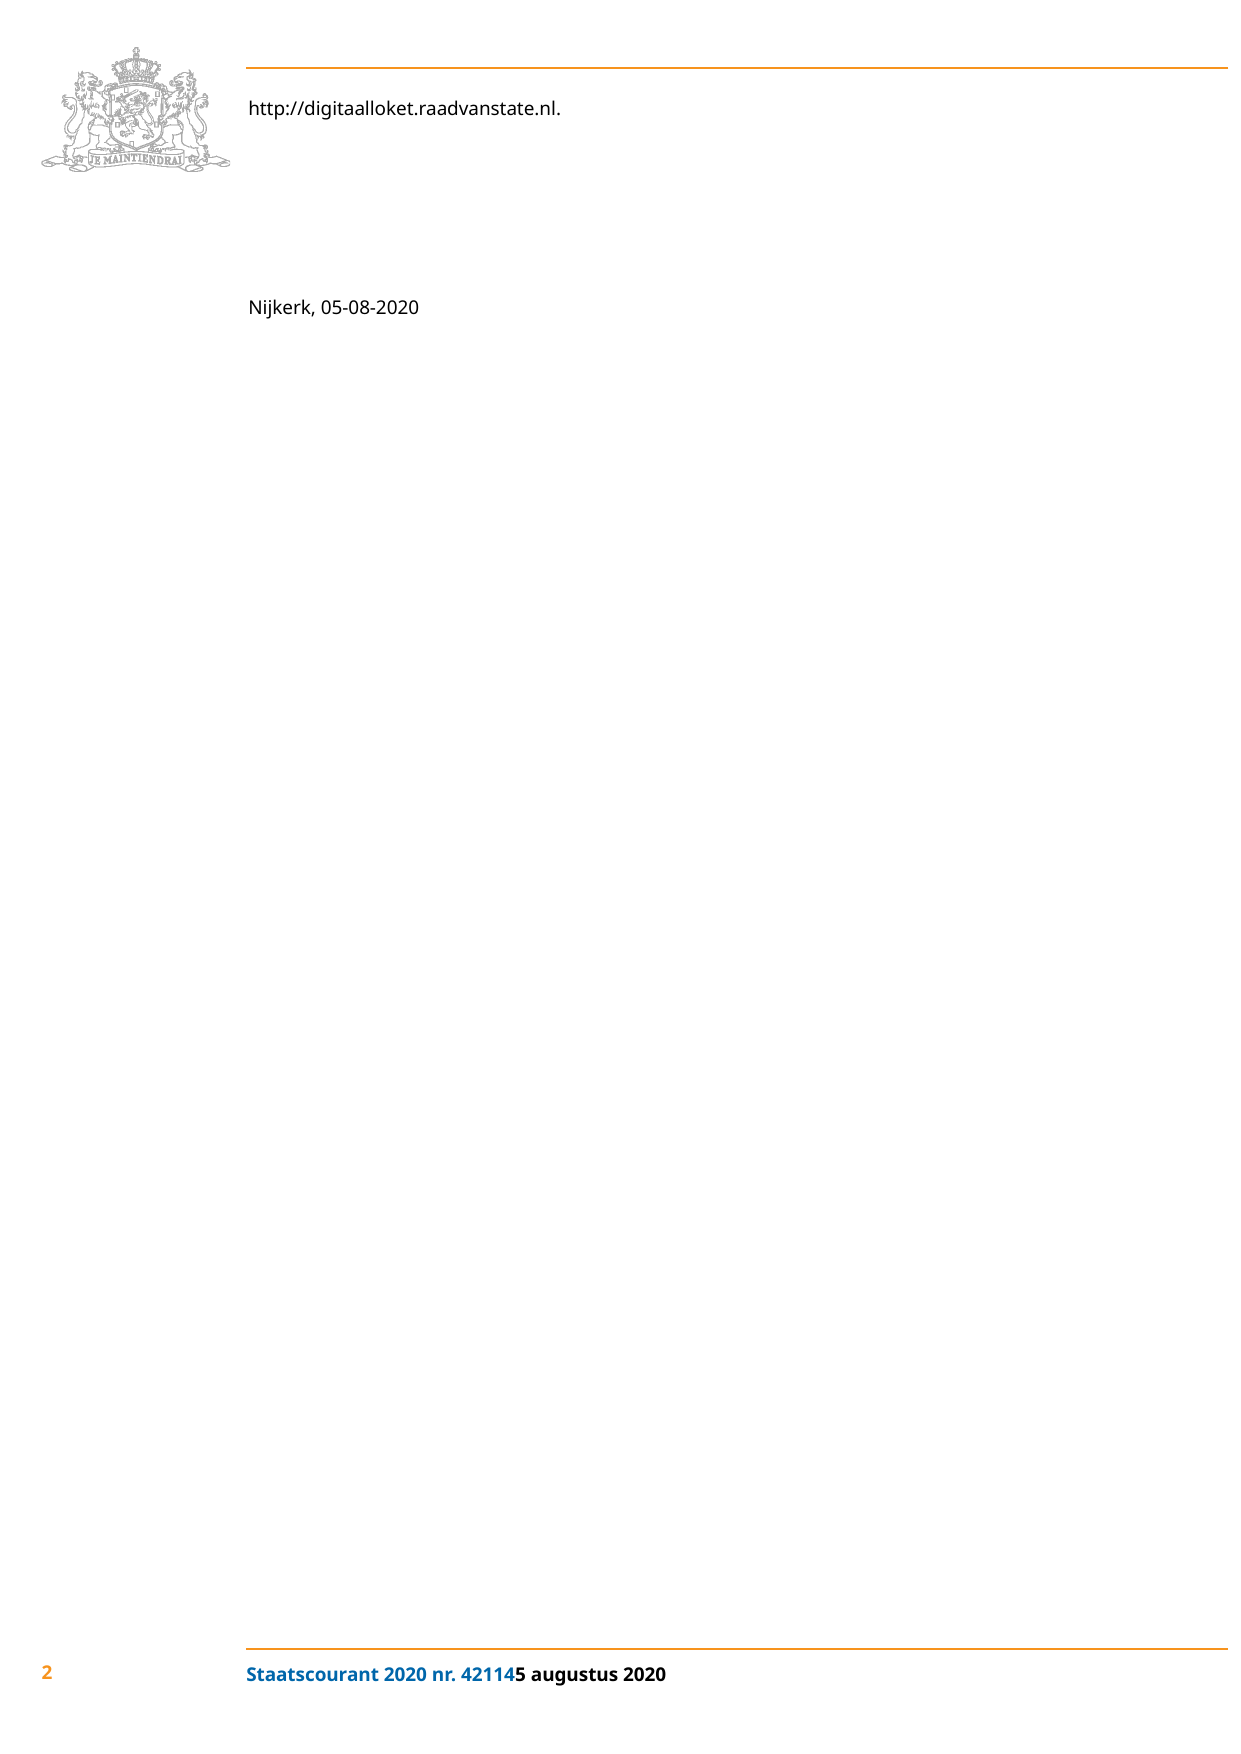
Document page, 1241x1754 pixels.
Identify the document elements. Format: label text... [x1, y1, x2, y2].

picture [41, 47, 231, 172]
text Nijkerk, 05-08-2020 [248, 294, 1152, 319]
text http://digitaalloket.raadvanstate.nl. [248, 95, 1152, 121]
